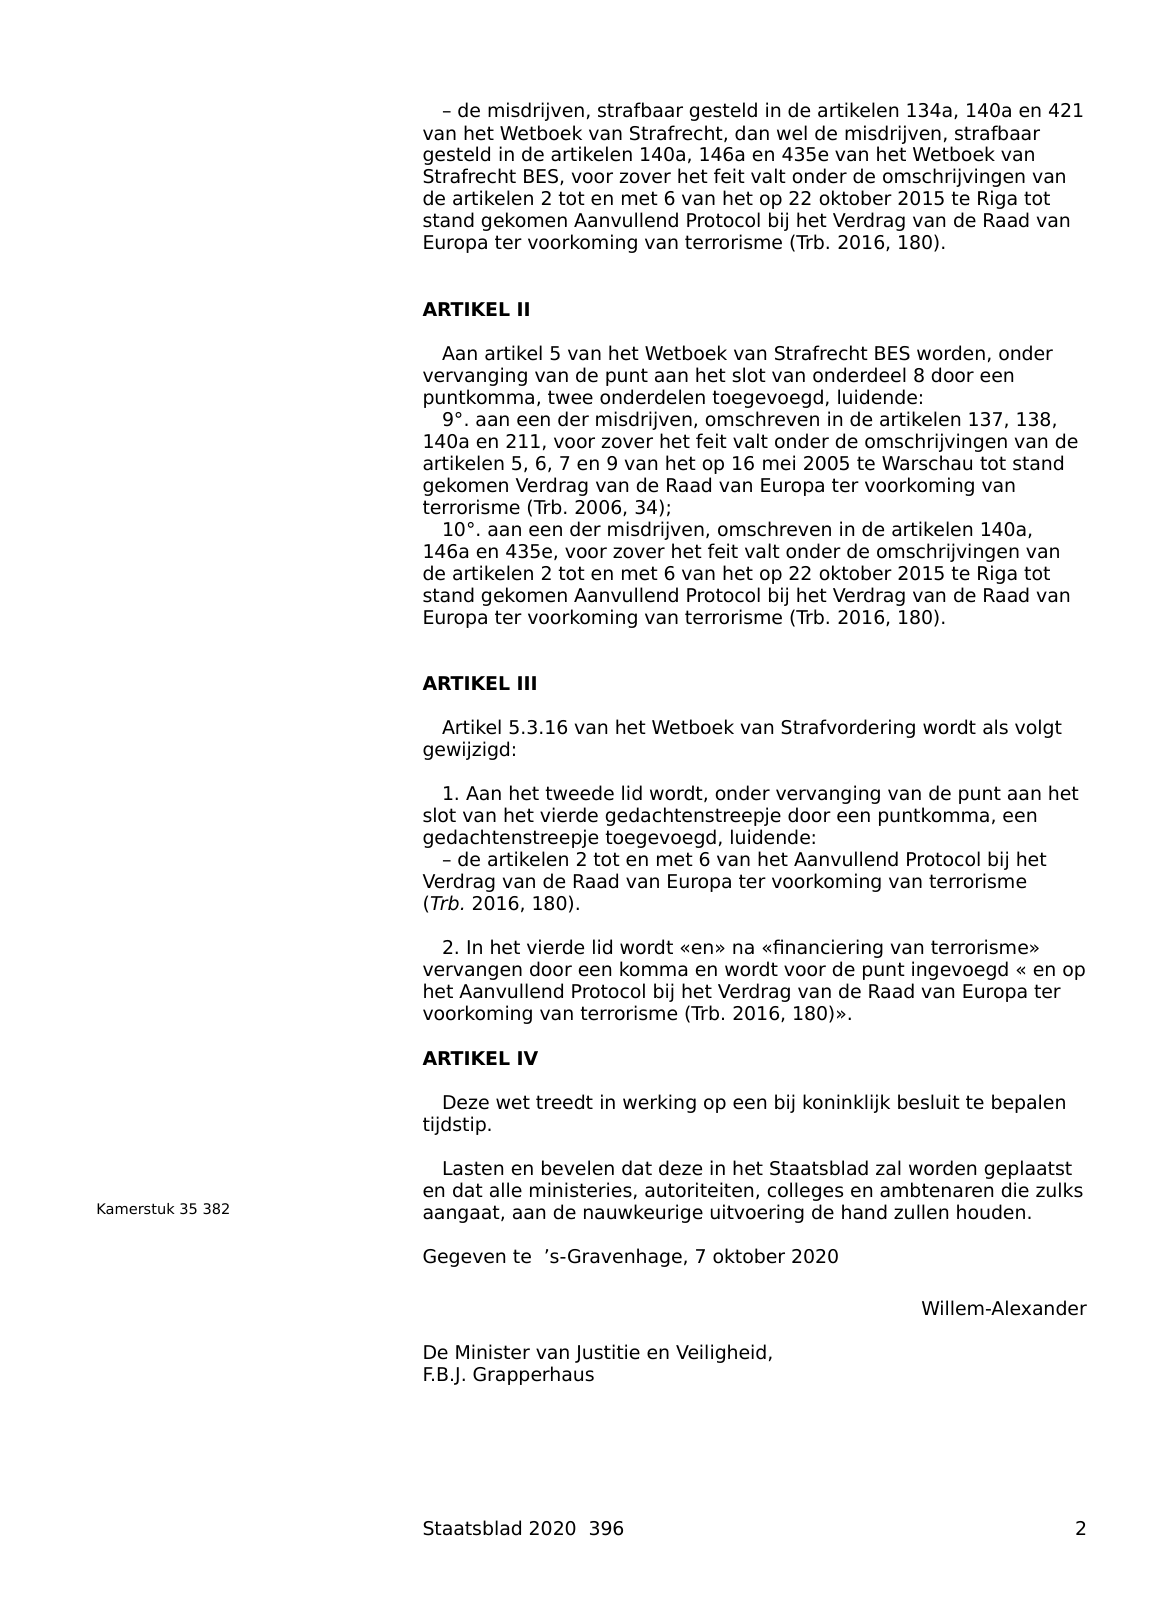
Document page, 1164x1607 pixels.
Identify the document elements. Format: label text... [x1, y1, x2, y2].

text Artikel 5.3.16 van het Wetboek van Strafvordering wordt als volgt gewijzigd: [422, 717, 1087, 761]
text Aan artikel 5 van het Wetboek van Strafrecht BES worden, onder vervanging van de punt aan het slot van onderdeel 8 door een puntkomma, twee onderdelen toegevoegd, luidende: [422, 343, 1087, 409]
text Willem-Alexander [422, 1298, 1087, 1320]
text – de misdrijven, strafbaar gesteld in de artikelen 134a, 140a en 421 van het Wetboek van Strafrecht, dan wel de misdrijven, strafbaar gesteld in de artikelen 140a, 146a en 435e van het Wetboek van Strafrecht BES, voor zover het feit valt onder de omschrijvingen van de artikelen 2 tot en met 6 van het op 22 oktober 2015 te Riga tot stand gekomen Aanvullend Protocol bij het Verdrag van de Raad van Europa ter voorkoming van terrorisme (Trb. 2016, 180). [422, 100, 1087, 254]
text 9°. aan een der misdrijven, omschreven in de artikelen 137, 138, 140a en 211, voor zover het feit valt onder de omschrijvingen van de artikelen 5, 6, 7 en 9 van het op 16 mei 2005 te Warschau tot stand gekomen Verdrag van de Raad van Europa ter voorkoming van terrorisme (Trb. 2006, 34); [422, 409, 1087, 519]
text – de artikelen 2 tot en met 6 van het Aanvullend Protocol bij het Verdrag van de Raad van Europa ter voorkoming van terrorisme (Trb. 2016, 180). [422, 849, 1087, 915]
text Gegeven te ’s-Gravenhage, 7 oktober 2020 [422, 1246, 1087, 1268]
subtitle ARTIKEL II [422, 299, 1087, 321]
text 2. In het vierde lid wordt «en» na «financiering van terrorisme» vervangen door een komma en wordt voor de punt ingevoegd « en op het Aanvullend Protocol bij het Verdrag van de Raad van Europa ter voorkoming van terrorisme (Trb. 2016, 180)». [422, 937, 1087, 1025]
subtitle ARTIKEL III [422, 673, 1087, 695]
text De Minister van Justitie en Veiligheid, F.B.J. Grapperhaus [422, 1342, 1087, 1386]
text 1. Aan het tweede lid wordt, onder vervanging van de punt aan het slot van het vierde gedachtenstreepje door een puntkomma, een gedachtenstreepje toegevoegd, luidende: [422, 783, 1087, 849]
text 10°. aan een der misdrijven, omschreven in de artikelen 140a, 146a en 435e, voor zover het feit valt onder de omschrijvingen van de artikelen 2 tot en met 6 van het op 22 oktober 2015 te Riga tot stand gekomen Aanvullend Protocol bij het Verdrag van de Raad van Europa ter voorkoming van terrorisme (Trb. 2016, 180). [422, 519, 1087, 628]
text Kamerstuk 35 382 [77, 1201, 396, 1218]
subtitle ARTIKEL IV [422, 1047, 1087, 1069]
text Deze wet treedt in werking op een bij koninklijk besluit te bepalen tijdstip. [422, 1092, 1087, 1136]
text Lasten en bevelen dat deze in het Staatsblad zal worden geplaatst en dat alle ministeries, autoriteiten, colleges en ambtenaren die zulks aangaat, aan de nauwkeurige uitvoering de hand zullen houden. [422, 1158, 1087, 1224]
